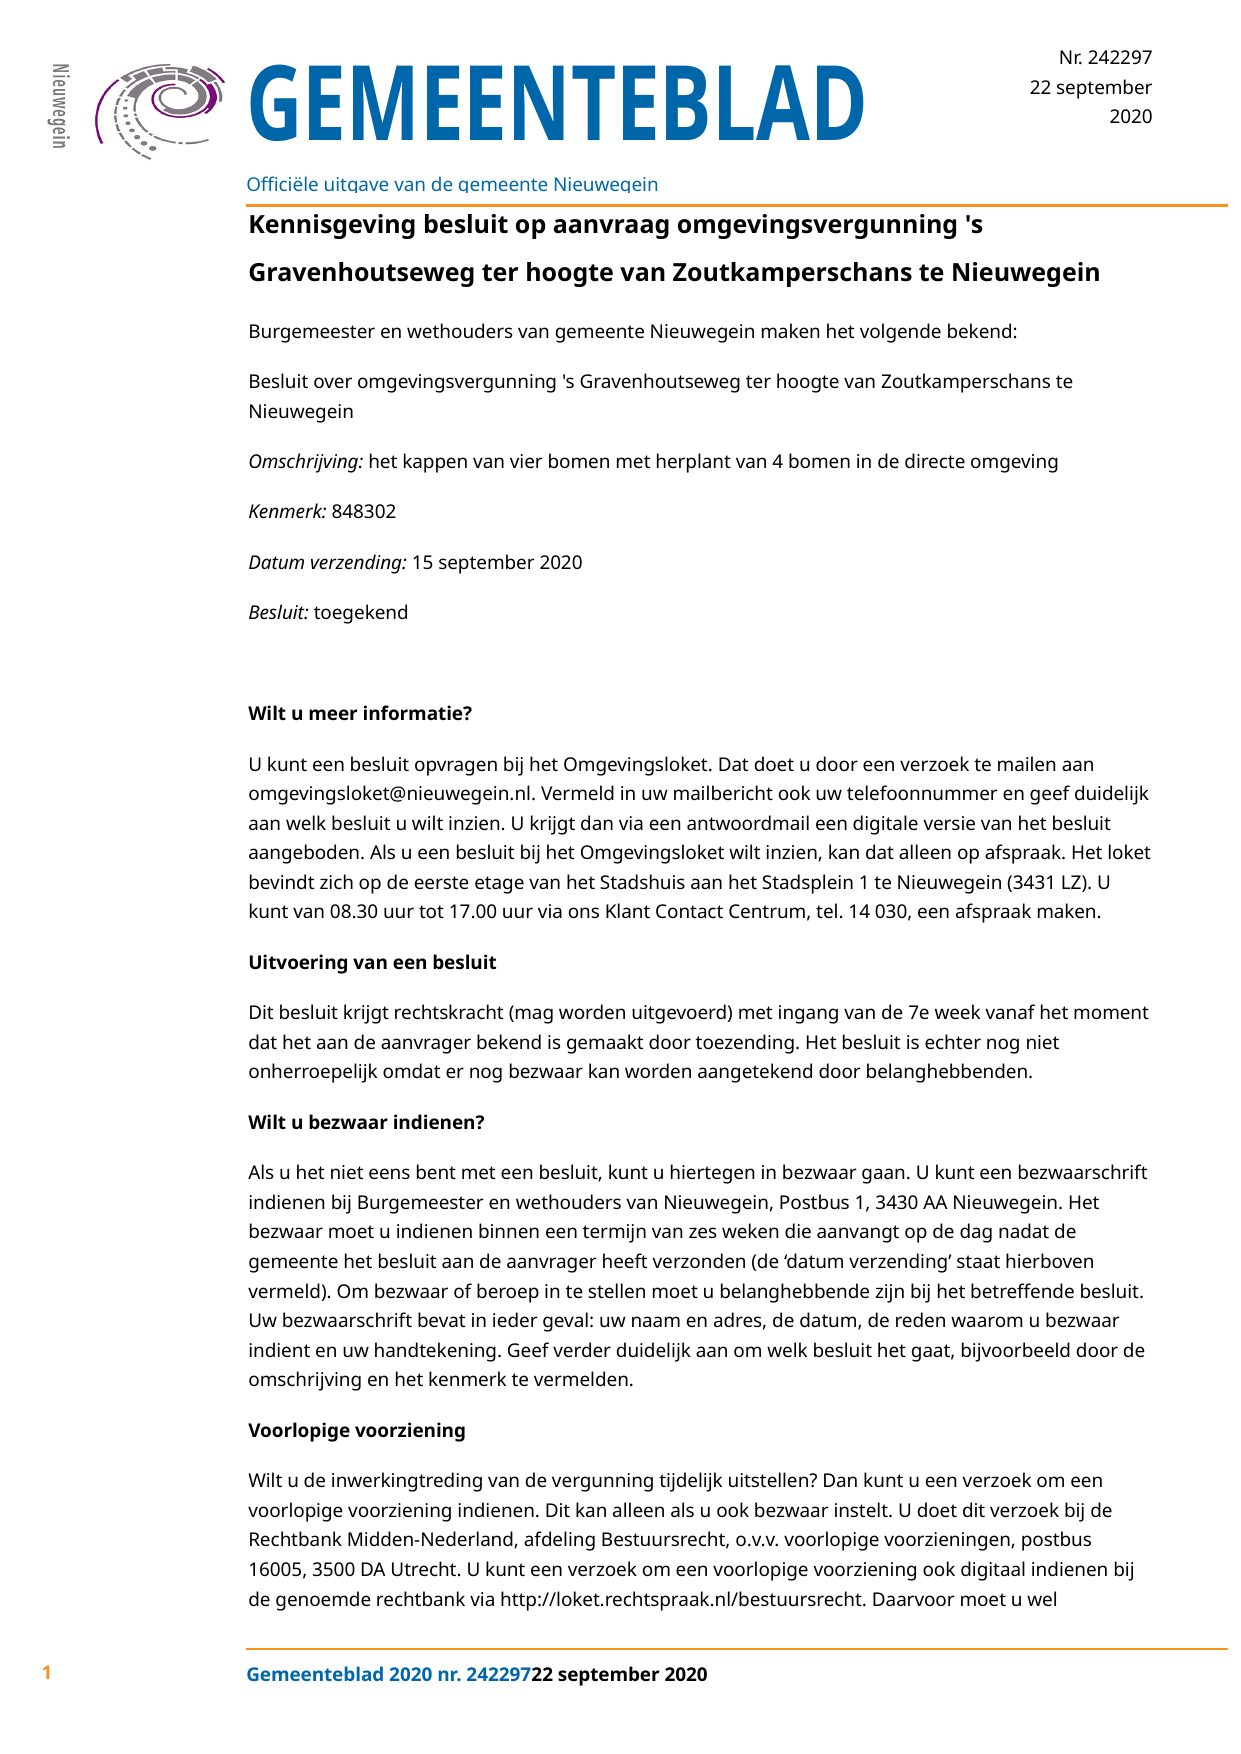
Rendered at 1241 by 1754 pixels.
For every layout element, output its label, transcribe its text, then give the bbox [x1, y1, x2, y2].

text Datum verzending: 15 september 2020 [248, 549, 1152, 575]
text Wilt u bezwaar indienen? [248, 1109, 1152, 1135]
text Kenmerk: 848302 [248, 499, 1152, 524]
text U kunt een besluit opvragen bij het Omgevingsloket. Dat doet u door een verzoek te mailen aan omgevingsloket@nieuwegein.nl. Vermeld in uw mailbericht ook uw telefoonnummer en geef duidelijk aan welk besluit u wilt inzien. U krijgt dan via een antwoordmail een digitale versie van het besluit aangeboden. Als u een besluit bij het Omgevingsloket wilt inzien, kan dat alleen op afspraak. Het loket bevindt zich op de eerste etage van het Stadshuis aan het Stadsplein 1 te Nieuwegein (3431 LZ). U kunt van 08.30 uur tot 17.00 uur via ons Klant Contact Centrum, tel. 14 030, een afspraak maken. [248, 751, 1152, 924]
text Wilt u meer informatie? [248, 700, 1152, 726]
text Kennisgeving besluit op aanvraag omgevingsvergunning 's Gravenhoutseweg ter hoogte van Zoutkamperschans te Nieuwegein [248, 207, 1152, 288]
text Besluit over omgevingsvergunning 's Gravenhoutseweg ter hoogte van Zoutkamperschans te Nieuwegein [248, 368, 1152, 424]
text Dit besluit krijgt rechtskracht (mag worden uitgevoerd) met ingang van de 7e week vanaf het moment dat het aan de aanvrager bekend is gemaakt door toezending. Het besluit is echter nog niet onherroepelijk omdat er nog bezwaar kan worden aangetekend door belanghebbenden. [248, 999, 1152, 1084]
text Voorlopige voorziening [248, 1417, 1152, 1443]
text Omschrijving: het kappen van vier bomen met herplant van 4 bomen in de directe omgeving [248, 448, 1152, 474]
text Als u het niet eens bent met een besluit, kunt u hiertegen in bezwaar gaan. U kunt een bezwaarschrift indienen bij Burgemeester en wethouders van Nieuwegein, Postbus 1, 3430 AA Nieuwegein. Het bezwaar moet u indienen binnen een termijn van zes weken die aanvangt op de dag nadat de gemeente het besluit aan de aanvrager heeft verzonden (de ‘datum verzending’ staat hierboven vermeld). Om bezwaar of beroep in te stellen moet u belanghebbende zijn bij het betreffende besluit. Uw bezwaarschrift bevat in ieder geval: uw naam en adres, de datum, de reden waarom u bezwaar indient en uw handtekening. Geef verder duidelijk aan om welk besluit het gaat, bijvoorbeeld door de omschrijving en het kenmerk te vermelden. [248, 1159, 1152, 1392]
text Uitvoering van een besluit [248, 949, 1152, 975]
text Wilt u de inwerkingtreding van de vergunning tijdelijk uitstellen? Dan kunt u een verzoek om een voorlopige voorziening indienen. Dit kan alleen als u ook bezwaar instelt. U doet dit verzoek bij de Rechtbank Midden-Nederland, afdeling Bestuursrecht, o.v.v. voorlopige voorzieningen, postbus 16005, 3500 DA Utrecht. U kunt een verzoek om een voorlopige voorziening ook digitaal indienen bij de genoemde rechtbank via http://loket.rechtspraak.nl/bestuursrecht. Daarvoor moet u wel [248, 1467, 1152, 1612]
text Burgemeester en wethouders van gemeente Nieuwegein maken het volgende bekend: [248, 318, 1152, 344]
picture [41, 47, 231, 172]
text Besluit: toegekend [248, 599, 1152, 625]
